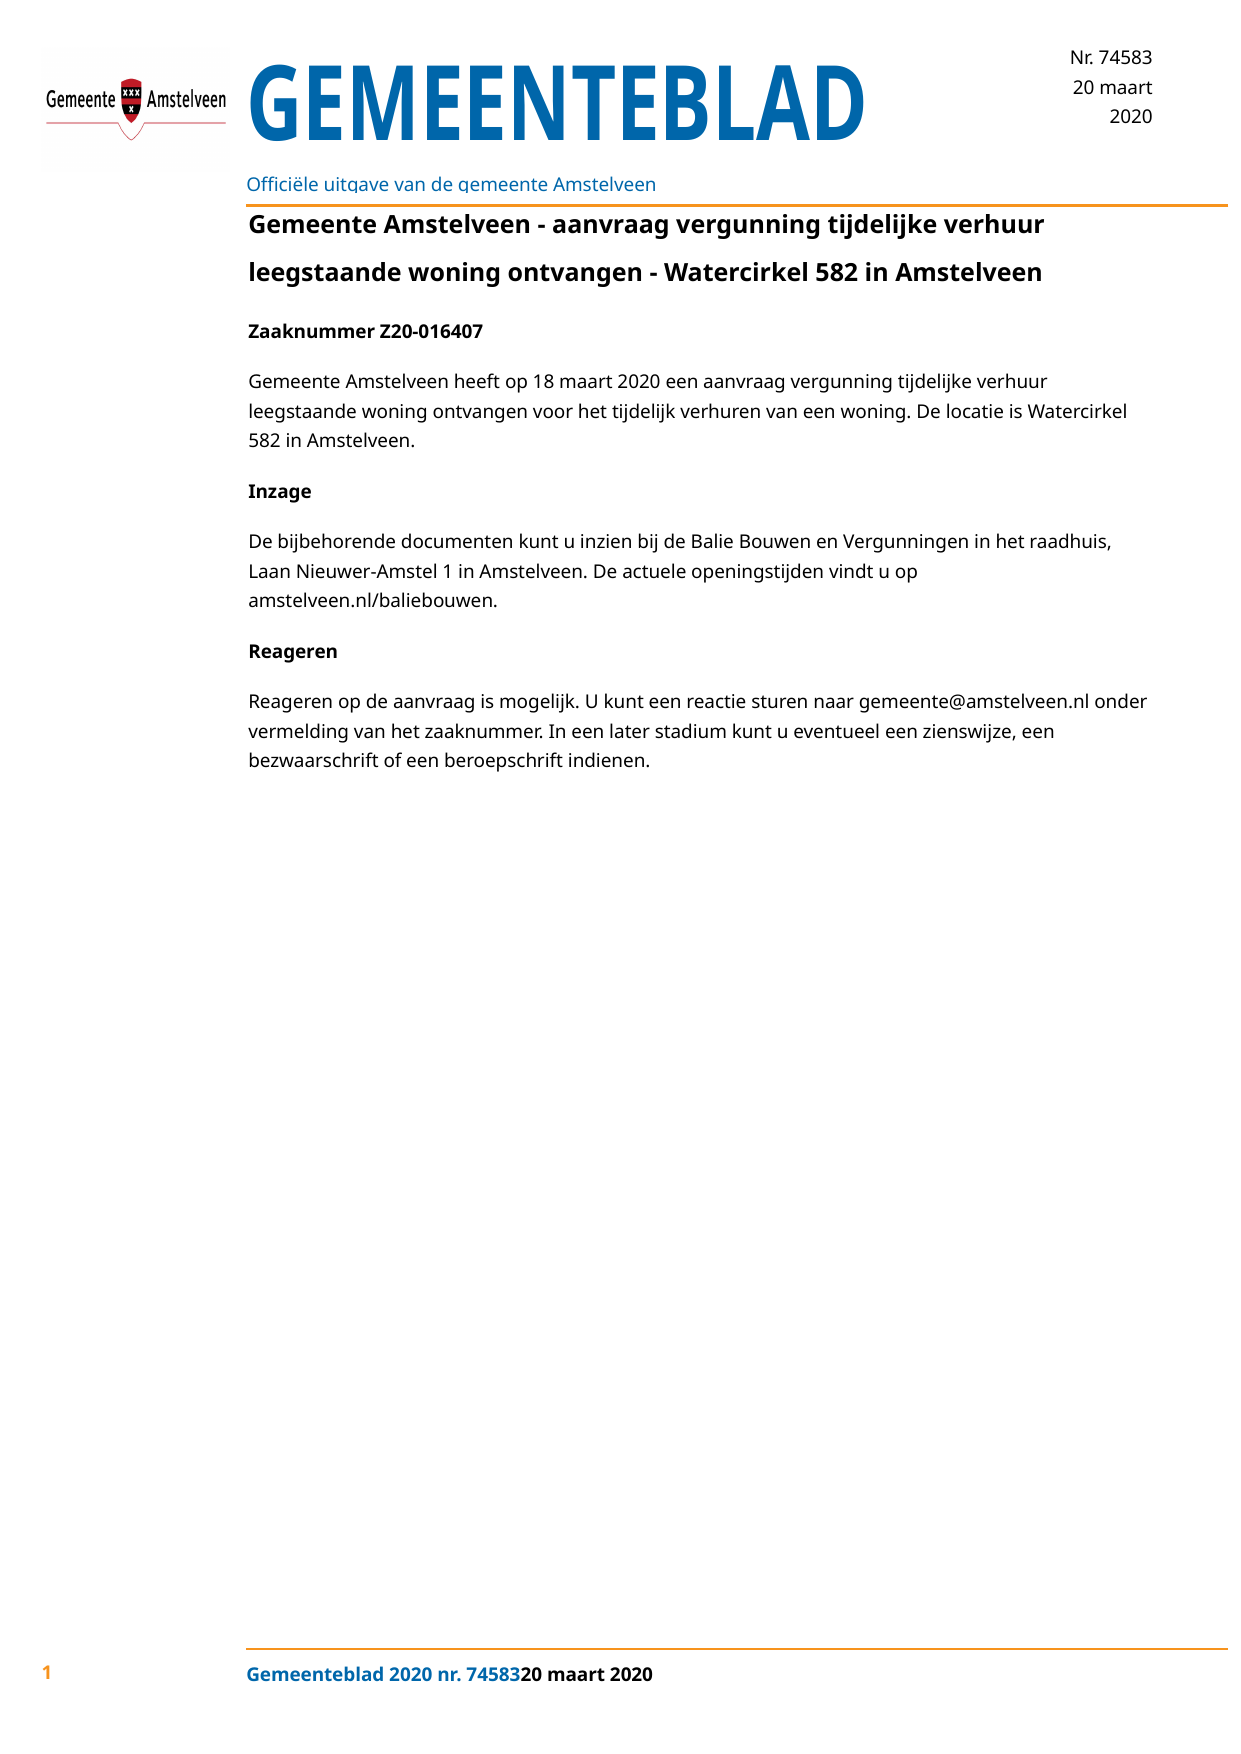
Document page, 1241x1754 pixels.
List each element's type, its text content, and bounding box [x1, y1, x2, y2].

text Gemeente Amstelveen heeft op 18 maart 2020 een aanvraag vergunning tijdelijke verhuur leegstaande woning ontvangen voor het tijdelijk verhuren van een woning. De locatie is Watercirkel 582 in Amstelveen. [248, 368, 1152, 453]
text Reageren op de aanvraag is mogelijk. U kunt een reactie sturen naar gemeente@amstelveen.nl onder vermelding van het zaaknummer. In een later stadium kunt u eventueel een zienswijze, een bezwaarschrift of een beroepschrift indienen. [248, 688, 1152, 773]
text De bijbehorende documenten kunt u inzien bij de Balie Bouwen en Vergunningen in het raadhuis, Laan Nieuwer-Amstel 1 in Amstelveen. De actuele openingstijden vindt u op amstelveen.nl/baliebouwen. [248, 528, 1152, 613]
text Inzage [248, 478, 1152, 504]
text Reageren [248, 638, 1152, 664]
text Gemeente Amstelveen - aanvraag vergunning tijdelijke verhuur leegstaande woning ontvangen - Watercirkel 582 in Amstelveen [248, 207, 1152, 288]
text Zaaknummer Z20-016407 [248, 318, 1152, 344]
picture [41, 47, 231, 172]
